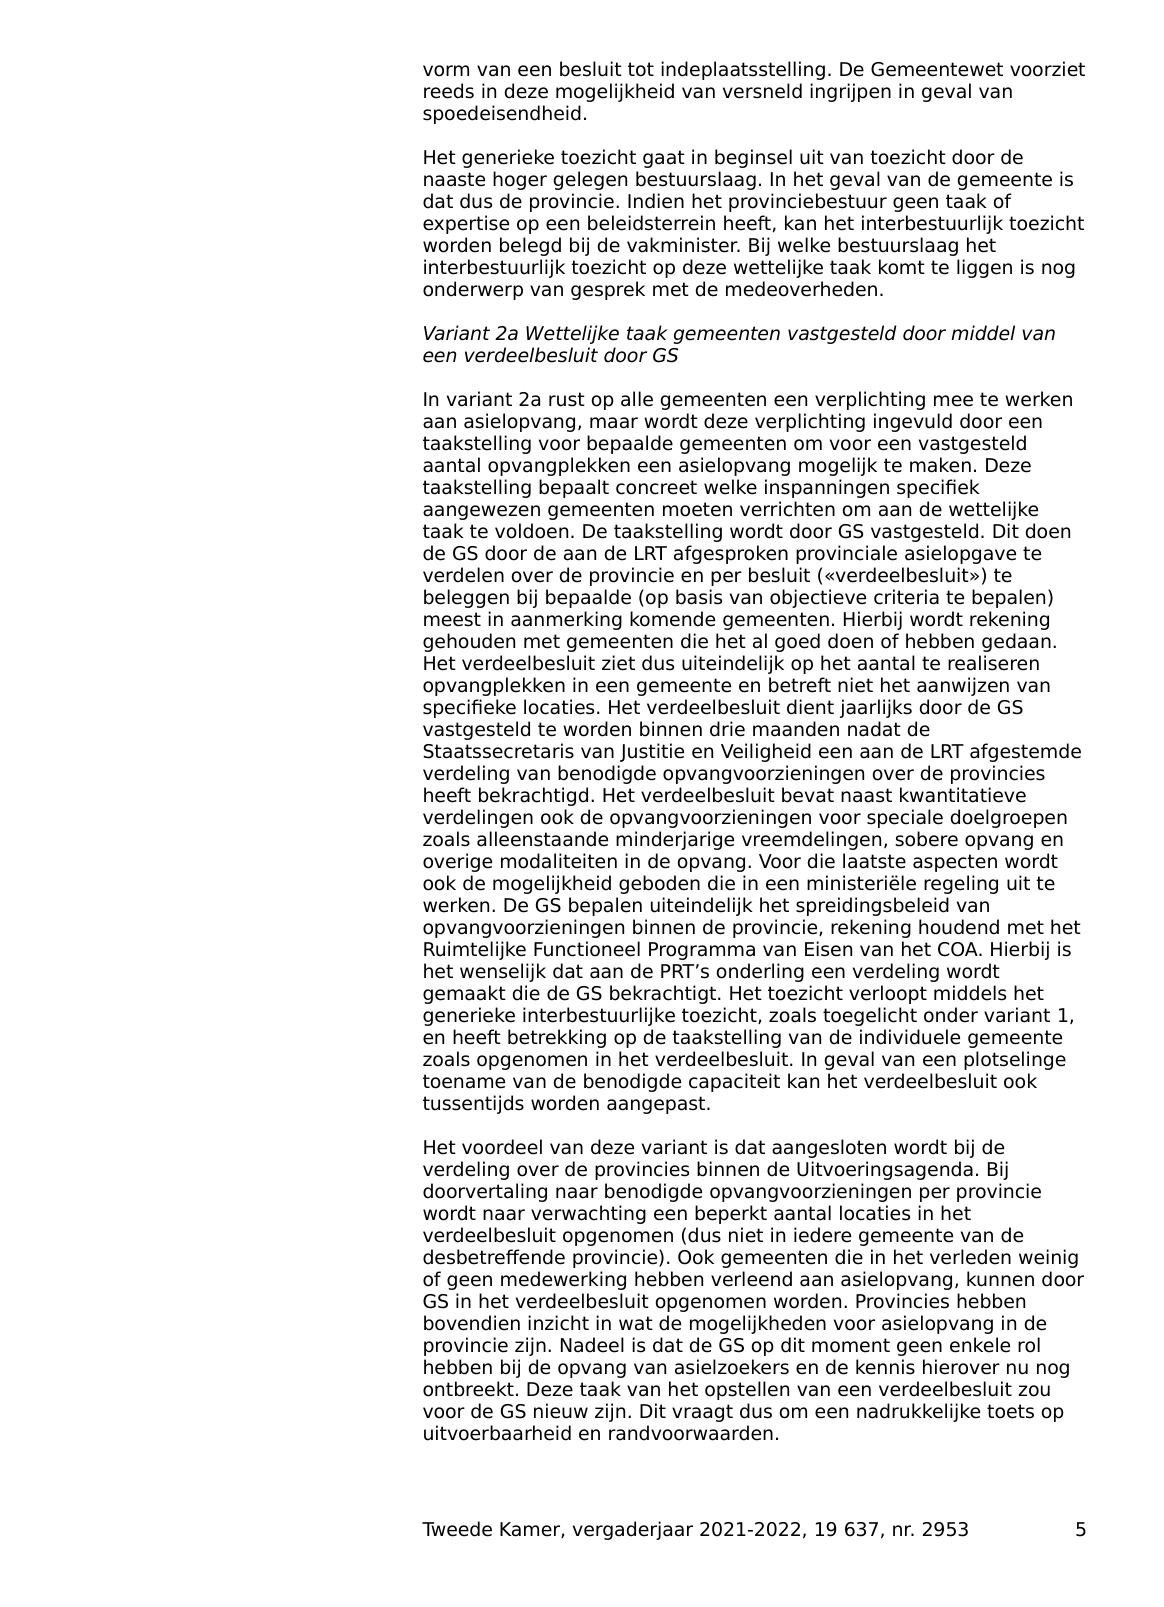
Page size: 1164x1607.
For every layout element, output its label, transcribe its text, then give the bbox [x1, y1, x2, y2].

text Het generieke toezicht gaat in beginsel uit van toezicht door de naaste hoger gelegen bestuurslaag. In het geval van de gemeente is dat dus de provincie. Indien het provinciebestuur geen taak of expertise op een beleidsterrein heeft, kan het interbestuurlijk toezicht worden belegd bij de vakminister. Bij welke bestuurslaag het interbestuurlijk toezicht op deze wettelijke taak komt te liggen is nog onderwerp van gesprek met de medeoverheden. [422, 147, 1087, 301]
text Het voordeel van deze variant is dat aangesloten wordt bij de verdeling over de provincies binnen de Uitvoeringsagenda. Bij doorvertaling naar benodigde opvangvoorzieningen per provincie wordt naar verwachting een beperkt aantal locaties in het verdeelbesluit opgenomen (dus niet in iedere gemeente van de desbetreffende provincie). Ook gemeenten die in het verleden weinig of geen medewerking hebben verleend aan asielopvang, kunnen door GS in het verdeelbesluit opgenomen worden. Provincies hebben bovendien inzicht in wat de mogelijkheden voor asielopvang in de provincie zijn. Nadeel is dat de GS op dit moment geen enkele rol hebben bij de opvang van asielzoekers en de kennis hierover nu nog ontbreekt. Deze taak van het opstellen van een verdeelbesluit zou voor de GS nieuw zijn. Dit vraagt dus om een nadrukkelijke toets op uitvoerbaarheid en randvoorwaarden. [422, 1137, 1087, 1444]
subtitle Variant 2a Wettelijke taak gemeenten vastgesteld door middel van een verdeelbesluit door GS [422, 323, 1087, 367]
text In variant 2a rust op alle gemeenten een verplichting mee te werken aan asielopvang, maar wordt deze verplichting ingevuld door een taakstelling voor bepaalde gemeenten om voor een vastgesteld aantal opvangplekken een asielopvang mogelijk te maken. Deze taakstelling bepaalt concreet welke inspanningen specifiek aangewezen gemeenten moeten verrichten om aan de wettelijke taak te voldoen. De taakstelling wordt door GS vastgesteld. Dit doen de GS door de aan de LRT afgesproken provinciale asielopgave te verdelen over de provincie en per besluit («verdeelbesluit») te beleggen bij bepaalde (op basis van objectieve criteria te bepalen) meest in aanmerking komende gemeenten. Hierbij wordt rekening gehouden met gemeenten die het al goed doen of hebben gedaan. Het verdeelbesluit ziet dus uiteindelijk op het aantal te realiseren opvangplekken in een gemeente en betreft niet het aanwijzen van specifieke locaties. Het verdeelbesluit dient jaarlijks door de GS vastgesteld te worden binnen drie maanden nadat de Staatssecretaris van Justitie en Veiligheid een aan de LRT afgestemde verdeling van benodigde opvangvoorzieningen over de provincies heeft bekrachtigd. Het verdeelbesluit bevat naast kwantitatieve verdelingen ook de opvangvoorzieningen voor speciale doelgroepen zoals alleenstaande minderjarige vreemdelingen, sobere opvang en overige modaliteiten in de opvang. Voor die laatste aspecten wordt ook de mogelijkheid geboden die in een ministeriële regeling uit te werken. De GS bepalen uiteindelijk het spreidingsbeleid van opvangvoorzieningen binnen de provincie, rekening houdend met het Ruimtelijke Functioneel Programma van Eisen van het COA. Hierbij is het wenselijk dat aan de PRT’s onderling een verdeling wordt gemaakt die de GS bekrachtigt. Het toezicht verloopt middels het generieke interbestuurlijke toezicht, zoals toegelicht onder variant 1, en heeft betrekking op de taakstelling van de individuele gemeente zoals opgenomen in het verdeelbesluit. In geval van een plotselinge toename van de benodigde capaciteit kan het verdeelbesluit ook tussentijds worden aangepast. [422, 389, 1087, 1115]
text vorm van een besluit tot indeplaatsstelling. De Gemeentewet voorziet reeds in deze mogelijkheid van versneld ingrijpen in geval van spoedeisendheid. [422, 59, 1087, 125]
